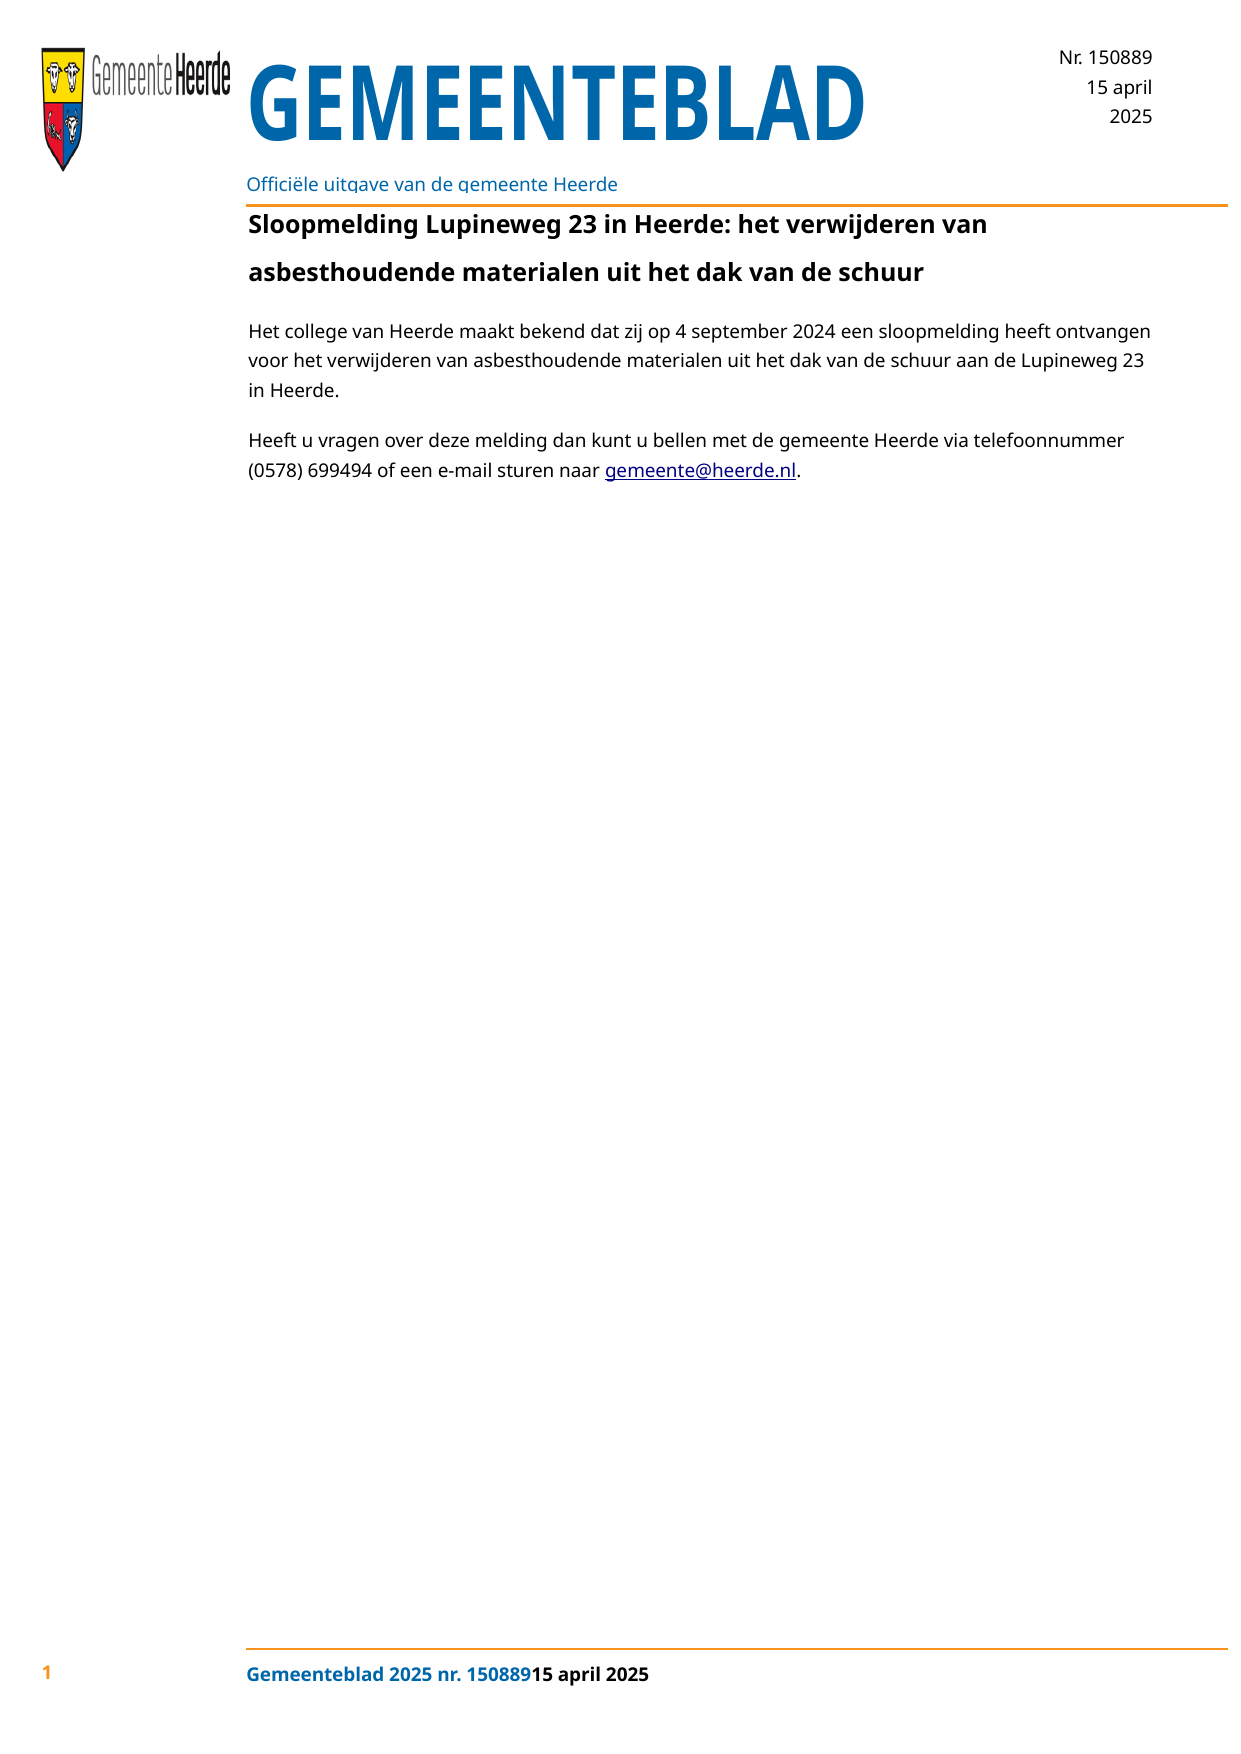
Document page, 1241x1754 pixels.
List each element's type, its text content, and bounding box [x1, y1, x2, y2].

text Heeft u vragen over deze melding dan kunt u bellen met de gemeente Heerde via telefoonnummer (0578) 699494 of een e-mail sturen naar gemeente@heerde.nl. [248, 427, 1152, 483]
text Het college van Heerde maakt bekend dat zij op 4 september 2024 een sloopmelding heeft ontvangen voor het verwijderen van asbesthoudende materialen uit het dak van de schuur aan de Lupineweg 23 in Heerde. [248, 318, 1152, 403]
text Sloopmelding Lupineweg 23 in Heerde: het verwijderen van asbesthoudende materialen uit het dak van de schuur [248, 207, 1152, 288]
picture [41, 47, 231, 172]
